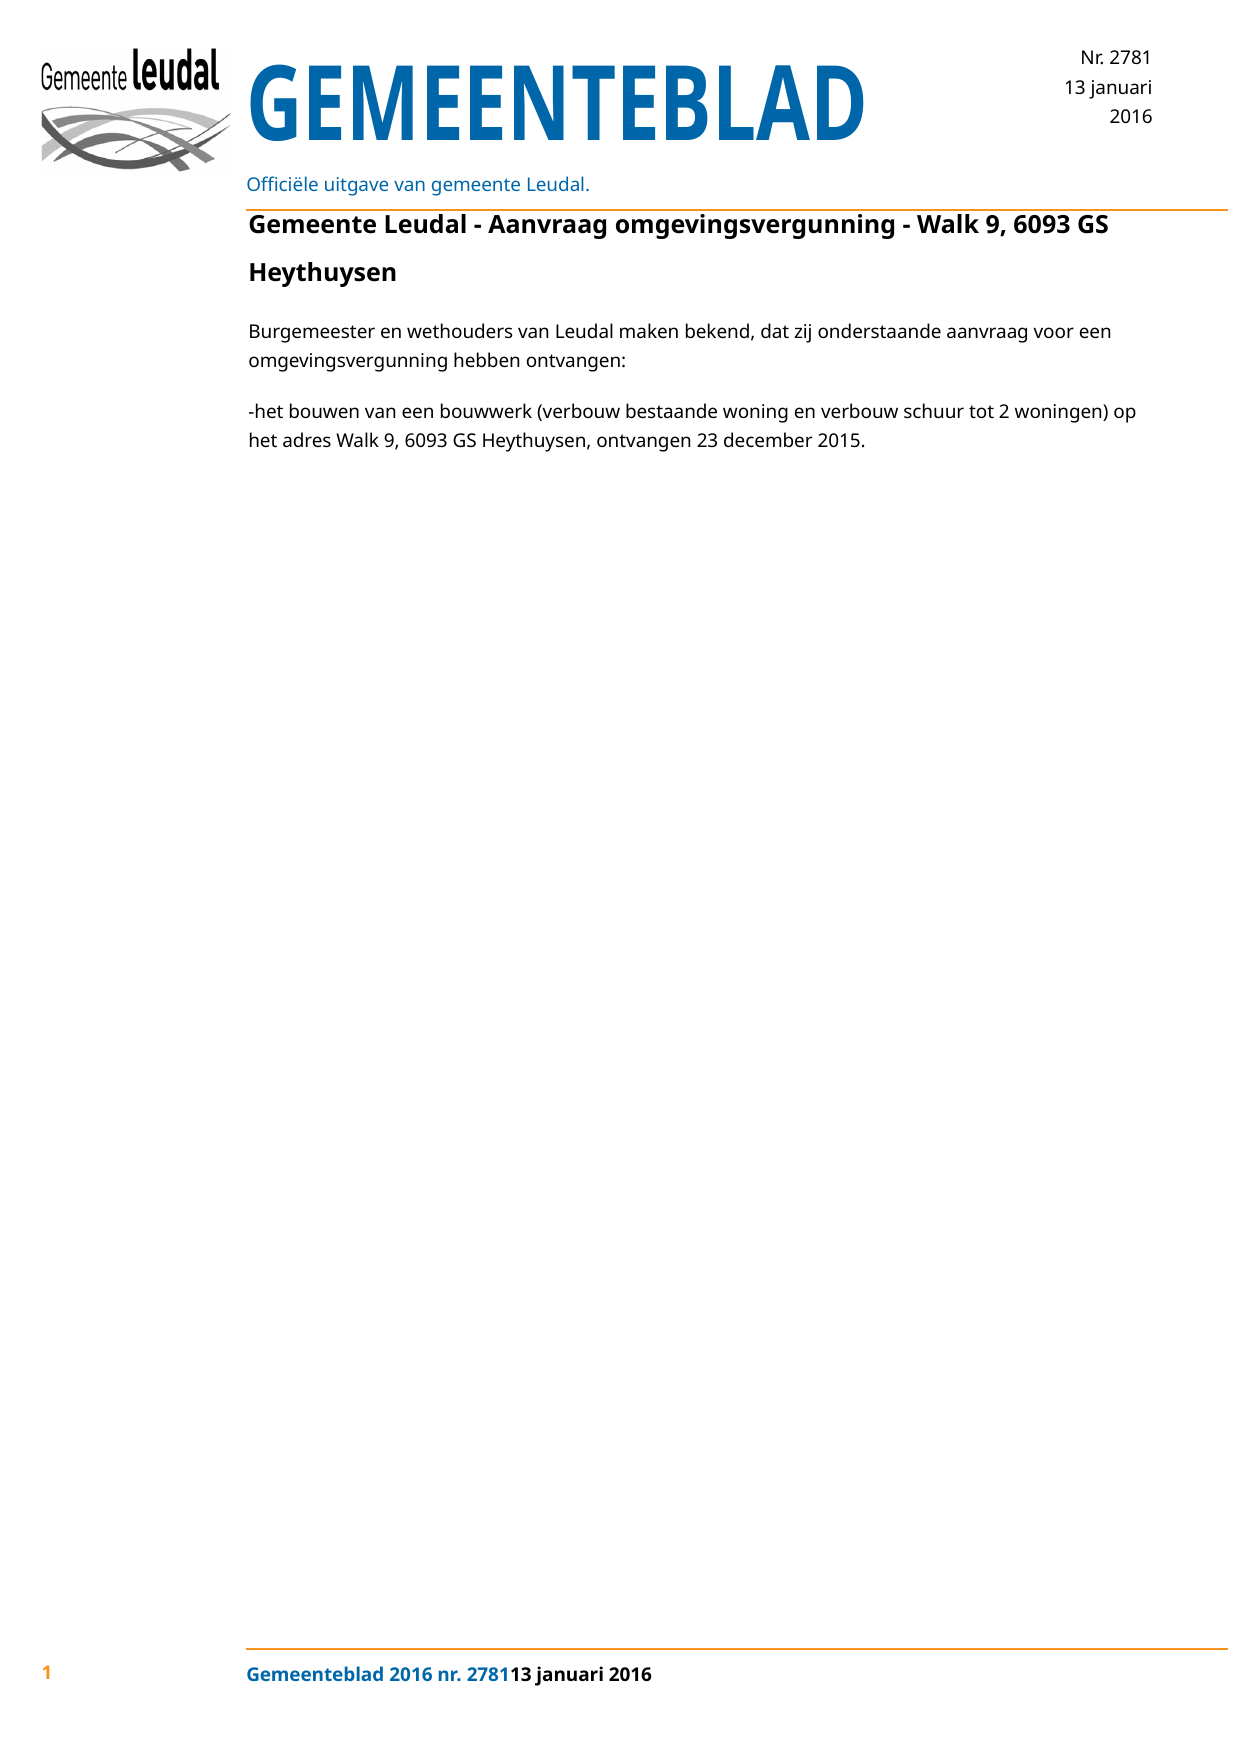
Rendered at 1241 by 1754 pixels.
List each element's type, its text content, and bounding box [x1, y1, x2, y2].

text Burgemeester en wethouders van Leudal maken bekend, dat zij onderstaande aanvraag voor een omgevingsvergunning hebben ontvangen: [248, 318, 1152, 373]
text -het bouwen van een bouwwerk (verbouw bestaande woning en verbouw schuur tot 2 woningen) op het adres Walk 9, 6093 GS Heythuysen, ontvangen 23 december 2015. [248, 398, 1152, 453]
text Gemeente Leudal - Aanvraag omgevingsvergunning - Walk 9, 6093 GS Heythuysen [248, 211, 1152, 288]
picture [41, 47, 231, 172]
